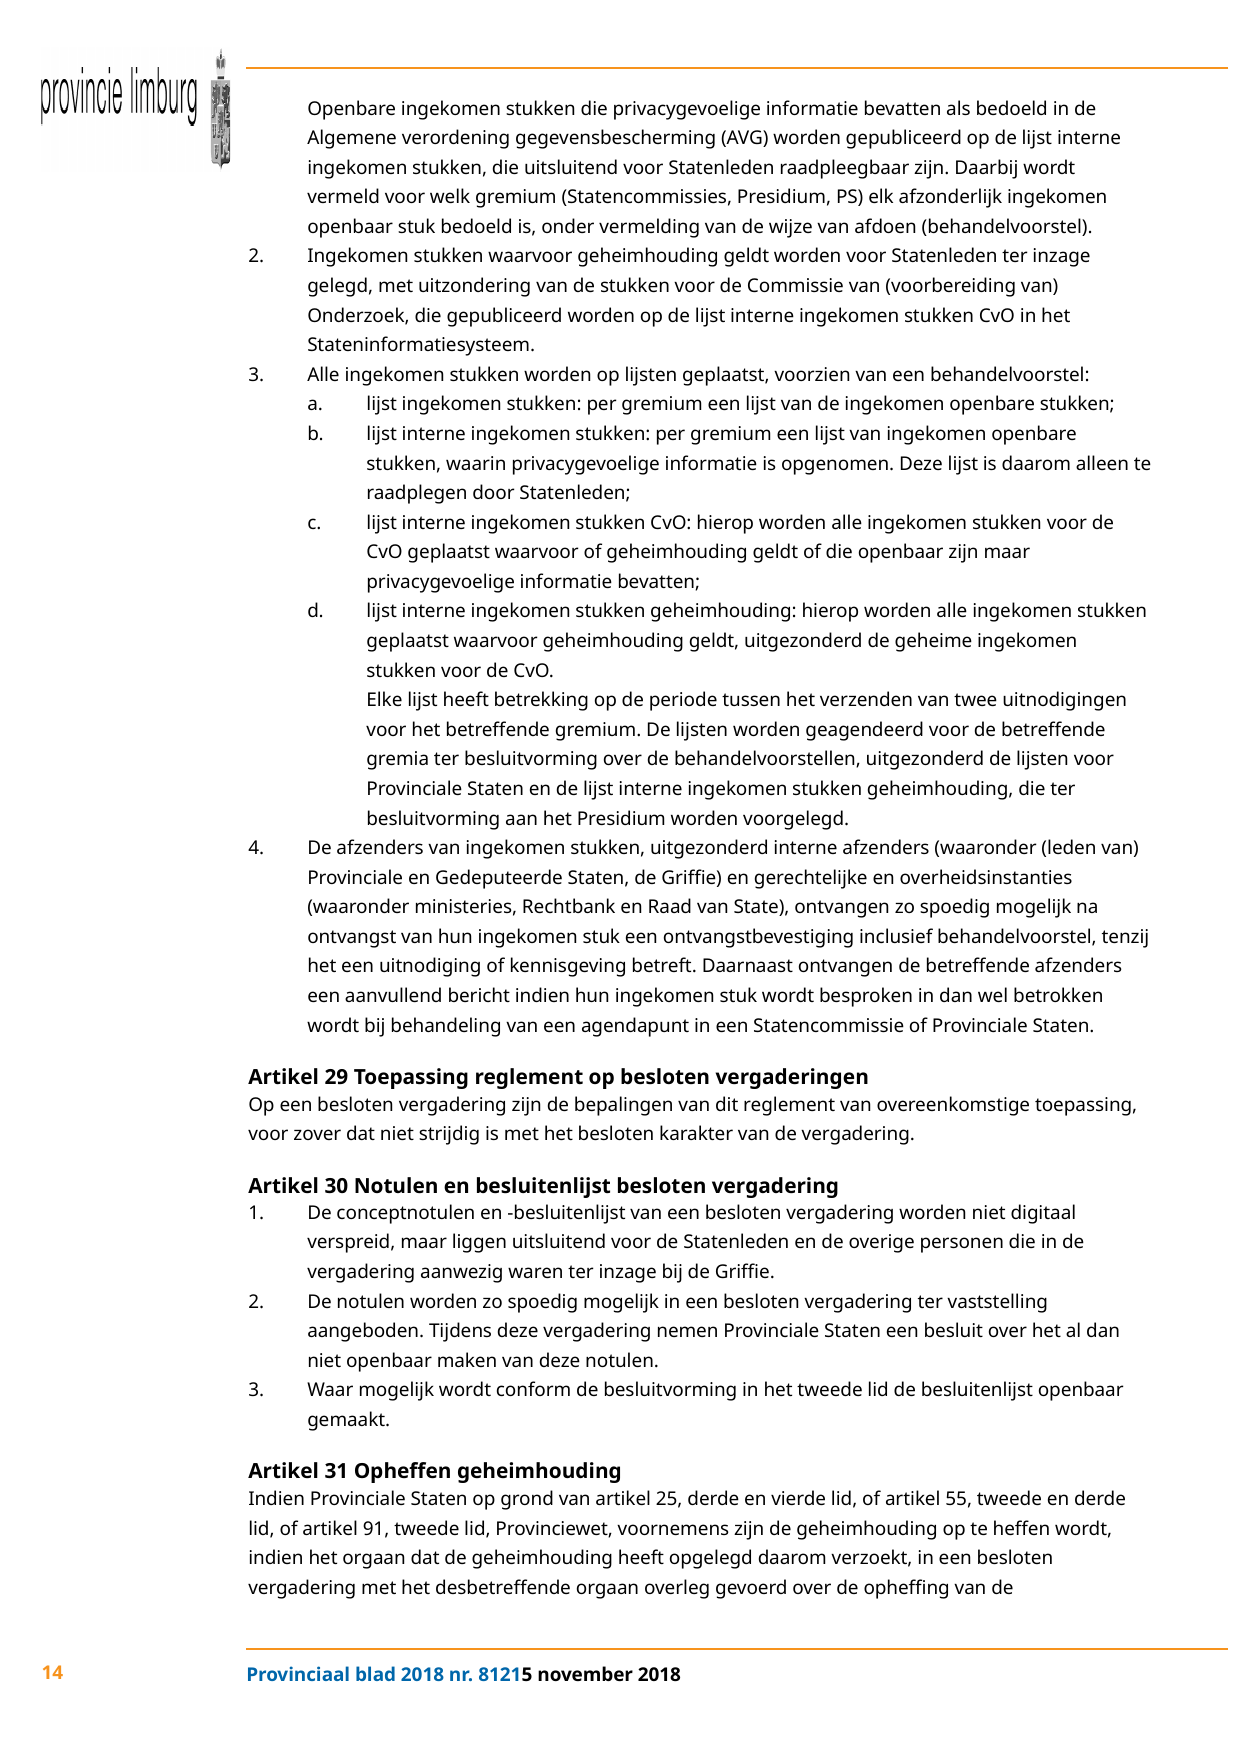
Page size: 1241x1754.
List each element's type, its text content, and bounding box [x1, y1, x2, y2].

list De conceptnotulen en -besluitenlijst van een besloten vergadering worden niet digitaal verspreid, maar liggen uitsluitend voor de Statenleden en de overige personen die in de vergadering aanwezig waren ter inzage bij de Griffie. [248, 1199, 1152, 1284]
text Artikel 31 Opheffen geheimhouding [248, 1457, 1152, 1485]
text Op een besloten vergadering zijn de bepalingen van dit reglement van overeenkomstige toepassing, voor zover dat niet strijdig is met het besloten karakter van de vergadering. [248, 1091, 1152, 1146]
list lijst interne ingekomen stukken: per gremium een lijst van ingekomen openbare stukken, waarin privacygevoelige informatie is opgenomen. Deze lijst is daarom alleen te raadplegen door Statenleden; [307, 420, 1152, 505]
picture [41, 47, 231, 172]
list De afzenders van ingekomen stukken, uitgezonderd interne afzenders (waaronder (leden van) Provinciale en Gedeputeerde Staten, de Griffie) en gerechtelijke en overheidsinstanties (waaronder ministeries, Rechtbank en Raad van State), ontvangen zo spoedig mogelijk na ontvangst van hun ingekomen stuk een ontvangstbevestiging inclusief behandelvoorstel, tenzij het een uitnodiging of kennisgeving betreft. Daarnaast ontvangen de betreffende afzenders een aanvullend bericht indien hun ingekomen stuk wordt besproken in dan wel betrokken wordt bij behandeling van een agendapunt in een Statencommissie of Provinciale Staten. [248, 834, 1152, 1038]
list lijst interne ingekomen stukken CvO: hierop worden alle ingekomen stukken voor de CvO geplaatst waarvoor of geheimhouding geldt of die openbaar zijn maar privacygevoelige informatie bevatten; [307, 509, 1152, 594]
text Indien Provinciale Staten op grond van artikel 25, derde en vierde lid, of artikel 55, tweede en derde lid, of artikel 91, tweede lid, Provinciewet, voornemens zijn de geheimhouding op te heffen wordt, indien het orgaan dat de geheimhouding heeft opgelegd daarom verzoekt, in een besloten vergadering met het desbetreffende orgaan overleg gevoerd over de opheffing van de [248, 1485, 1152, 1599]
list Alle ingekomen stukken worden op lijsten geplaatst, voorzien van een behandelvoorstel: [248, 361, 1152, 387]
list De notulen worden zo spoedig mogelijk in een besloten vergadering ter vaststelling aangeboden. Tijdens deze vergadering nemen Provinciale Staten een besluit over het al dan niet openbaar maken van deze notulen. [248, 1288, 1152, 1373]
list Elke lijst heeft betrekking op de periode tussen het verzenden van twee uitnodigingen voor het betreffende gremium. De lijsten worden geagendeerd voor de betreffende gremia ter besluitvorming over de behandelvoorstellen, uitgezonderd de lijsten voor Provinciale Staten en de lijst interne ingekomen stukken geheimhouding, die ter besluitvorming aan het Presidium worden voorgelegd. [307, 686, 1152, 831]
text Artikel 29 Toepassing reglement op besloten vergaderingen [248, 1062, 1152, 1091]
list Waar mogelijk wordt conform de besluitvorming in het tweede lid de besluitenlijst openbaar gemaakt. [248, 1377, 1152, 1432]
list Openbare ingekomen stukken die privacygevoelige informatie bevatten als bedoeld in de Algemene verordening gegevensbescherming (AVG) worden gepubliceerd op de lijst interne ingekomen stukken, die uitsluitend voor Statenleden raadpleegbaar zijn. Daarbij wordt vermeld voor welk gremium (Statencommissies, Presidium, PS) elk afzonderlijk ingekomen openbaar stuk bedoeld is, onder vermelding van de wijze van afdoen (behandelvoorstel). [248, 95, 1152, 239]
list lijst ingekomen stukken: per gremium een lijst van de ingekomen openbare stukken; [307, 391, 1152, 416]
list lijst interne ingekomen stukken geheimhouding: hierop worden alle ingekomen stukken geplaatst waarvoor geheimhouding geldt, uitgezonderd de geheime ingekomen stukken voor de CvO. [307, 598, 1152, 683]
text Artikel 30 Notulen en besluitenlijst besloten vergadering [248, 1171, 1152, 1199]
list Ingekomen stukken waarvoor geheimhouding geldt worden voor Statenleden ter inzage gelegd, met uitzondering van de stukken voor de Commissie van (voorbereiding van) Onderzoek, die gepubliceerd worden op de lijst interne ingekomen stukken CvO in het Stateninformatiesysteem. [248, 243, 1152, 357]
